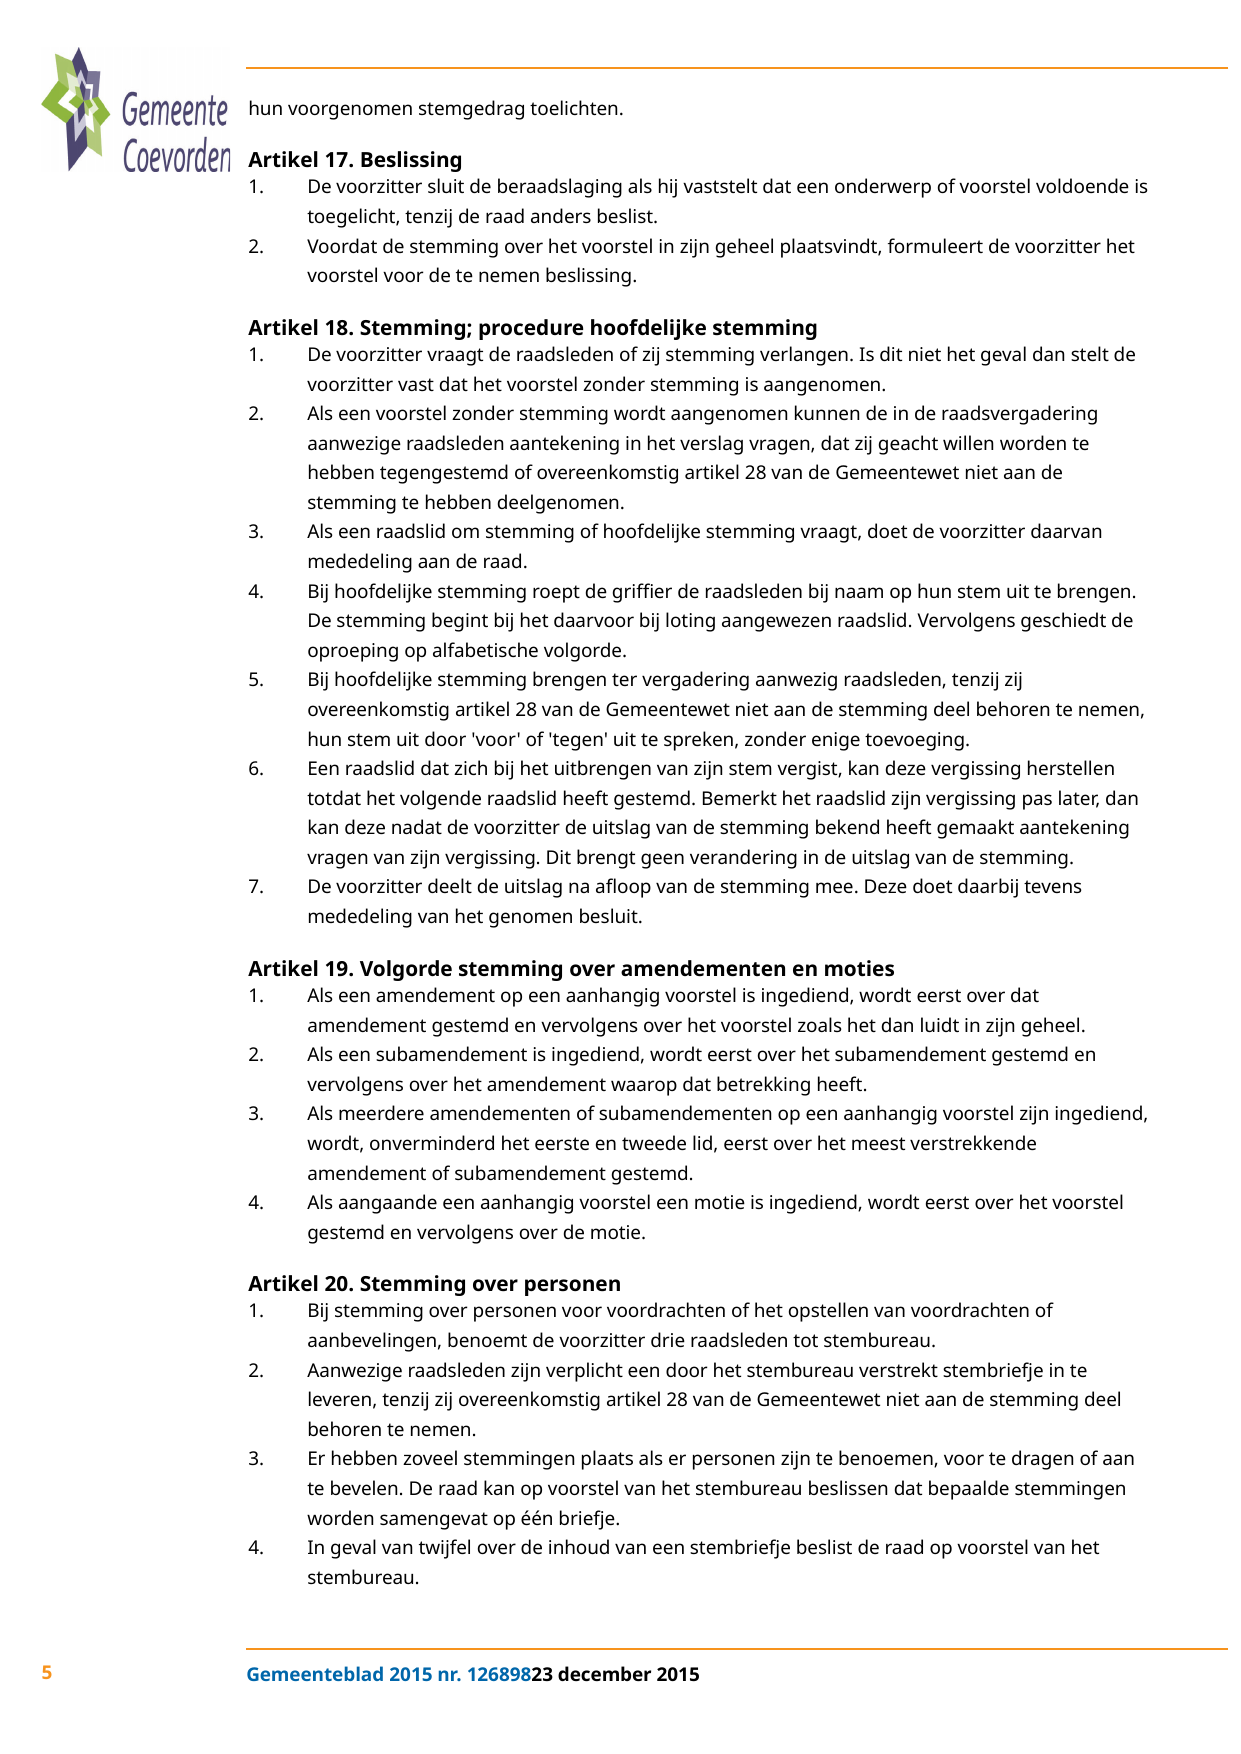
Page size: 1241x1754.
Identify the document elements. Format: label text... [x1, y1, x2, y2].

list De voorzitter deelt de uitslag na afloop van de stemming mee. Deze doet daarbij tevens mededeling van het genomen besluit. [248, 874, 1152, 929]
list Voordat de stemming over het voorstel in zijn geheel plaatsvindt, formuleert de voorzitter het voorstel voor de te nemen beslissing. [248, 233, 1152, 288]
text hun voorgenomen stemgedrag toelichten. [248, 95, 1152, 121]
list De voorzitter vraagt de raadsleden of zij stemming verlangen. Is dit niet het geval dan stelt de voorzitter vast dat het voorstel zonder stemming is aangenomen. [248, 341, 1152, 397]
list Als een subamendement is ingediend, wordt eerst over het subamendement gestemd en vervolgens over het amendement waarop dat betrekking heeft. [248, 1041, 1152, 1097]
list Bij stemming over personen voor voordrachten of het opstellen van voordrachten of aanbevelingen, benoemt de voorzitter drie raadsleden tot stembureau. [248, 1298, 1152, 1353]
list Er hebben zoveel stemmingen plaats als er personen zijn te benoemen, voor te dragen of aan te bevelen. De raad kan op voorstel van het stembureau beslissen dat bepaalde stemmingen worden samengevat op één briefje. [248, 1446, 1152, 1531]
list Bij hoofdelijke stemming brengen ter vergadering aanwezig raadsleden, tenzij zij overeenkomstig artikel 28 van de Gemeentewet niet aan de stemming deel behoren te nemen, hun stem uit door 'voor' of 'tegen' uit te spreken, zonder enige toevoeging. [248, 667, 1152, 752]
list Als een amendement op een aanhangig voorstel is ingediend, wordt eerst over dat amendement gestemd en vervolgens over het voorstel zoals het dan luidt in zijn geheel. [248, 982, 1152, 1037]
text Artikel 18. Stemming; procedure hoofdelijke stemming [248, 313, 1152, 341]
list Aanwezige raadsleden zijn verplicht een door het stembureau verstrekt stembriefje in te leveren, tenzij zij overeenkomstig artikel 28 van de Gemeentewet niet aan de stemming deel behoren te nemen. [248, 1357, 1152, 1442]
text Artikel 17. Beslissing [248, 145, 1152, 174]
list Als een voorstel zonder stemming wordt aangenomen kunnen de in de raadsvergadering aanwezige raadsleden aantekening in het verslag vragen, dat zij geacht willen worden te hebben tegengestemd of overeenkomstig artikel 28 van de Gemeentewet niet aan de stemming te hebben deelgenomen. [248, 400, 1152, 515]
list Bij hoofdelijke stemming roept de griffier de raadsleden bij naam op hun stem uit te brengen. De stemming begint bij het daarvoor bij loting aangewezen raadslid. Vervolgens geschiedt de oproeping op alfabetische volgorde. [248, 578, 1152, 663]
picture [41, 47, 231, 172]
list In geval van twijfel over de inhoud van een stembriefje beslist de raad op voorstel van het stembureau. [248, 1534, 1152, 1590]
list De voorzitter sluit de beraadslaging als hij vaststelt dat een onderwerp of voorstel voldoende is toegelicht, tenzij de raad anders beslist. [248, 174, 1152, 229]
list Als aangaande een aanhangig voorstel een motie is ingediend, wordt eerst over het voorstel gestemd en vervolgens over de motie. [248, 1189, 1152, 1244]
list Een raadslid dat zich bij het uitbrengen van zijn stem vergist, kan deze vergissing herstellen totdat het volgende raadslid heeft gestemd. Bemerkt het raadslid zijn vergissing pas later, dan kan deze nadat de voorzitter de uitslag van de stemming bekend heeft gemaakt aantekening vragen van zijn vergissing. Dit brengt geen verandering in de uitslag van de stemming. [248, 755, 1152, 870]
text Artikel 20. Stemming over personen [248, 1269, 1152, 1298]
text Artikel 19. Volgorde stemming over amendementen en moties [248, 954, 1152, 982]
list Als een raadslid om stemming of hoofdelijke stemming vraagt, doet de voorzitter daarvan mededeling aan de raad. [248, 519, 1152, 574]
list Als meerdere amendementen of subamendementen op een aanhangig voorstel zijn ingediend, wordt, onverminderd het eerste en tweede lid, eerst over het meest verstrekkende amendement of subamendement gestemd. [248, 1101, 1152, 1185]
